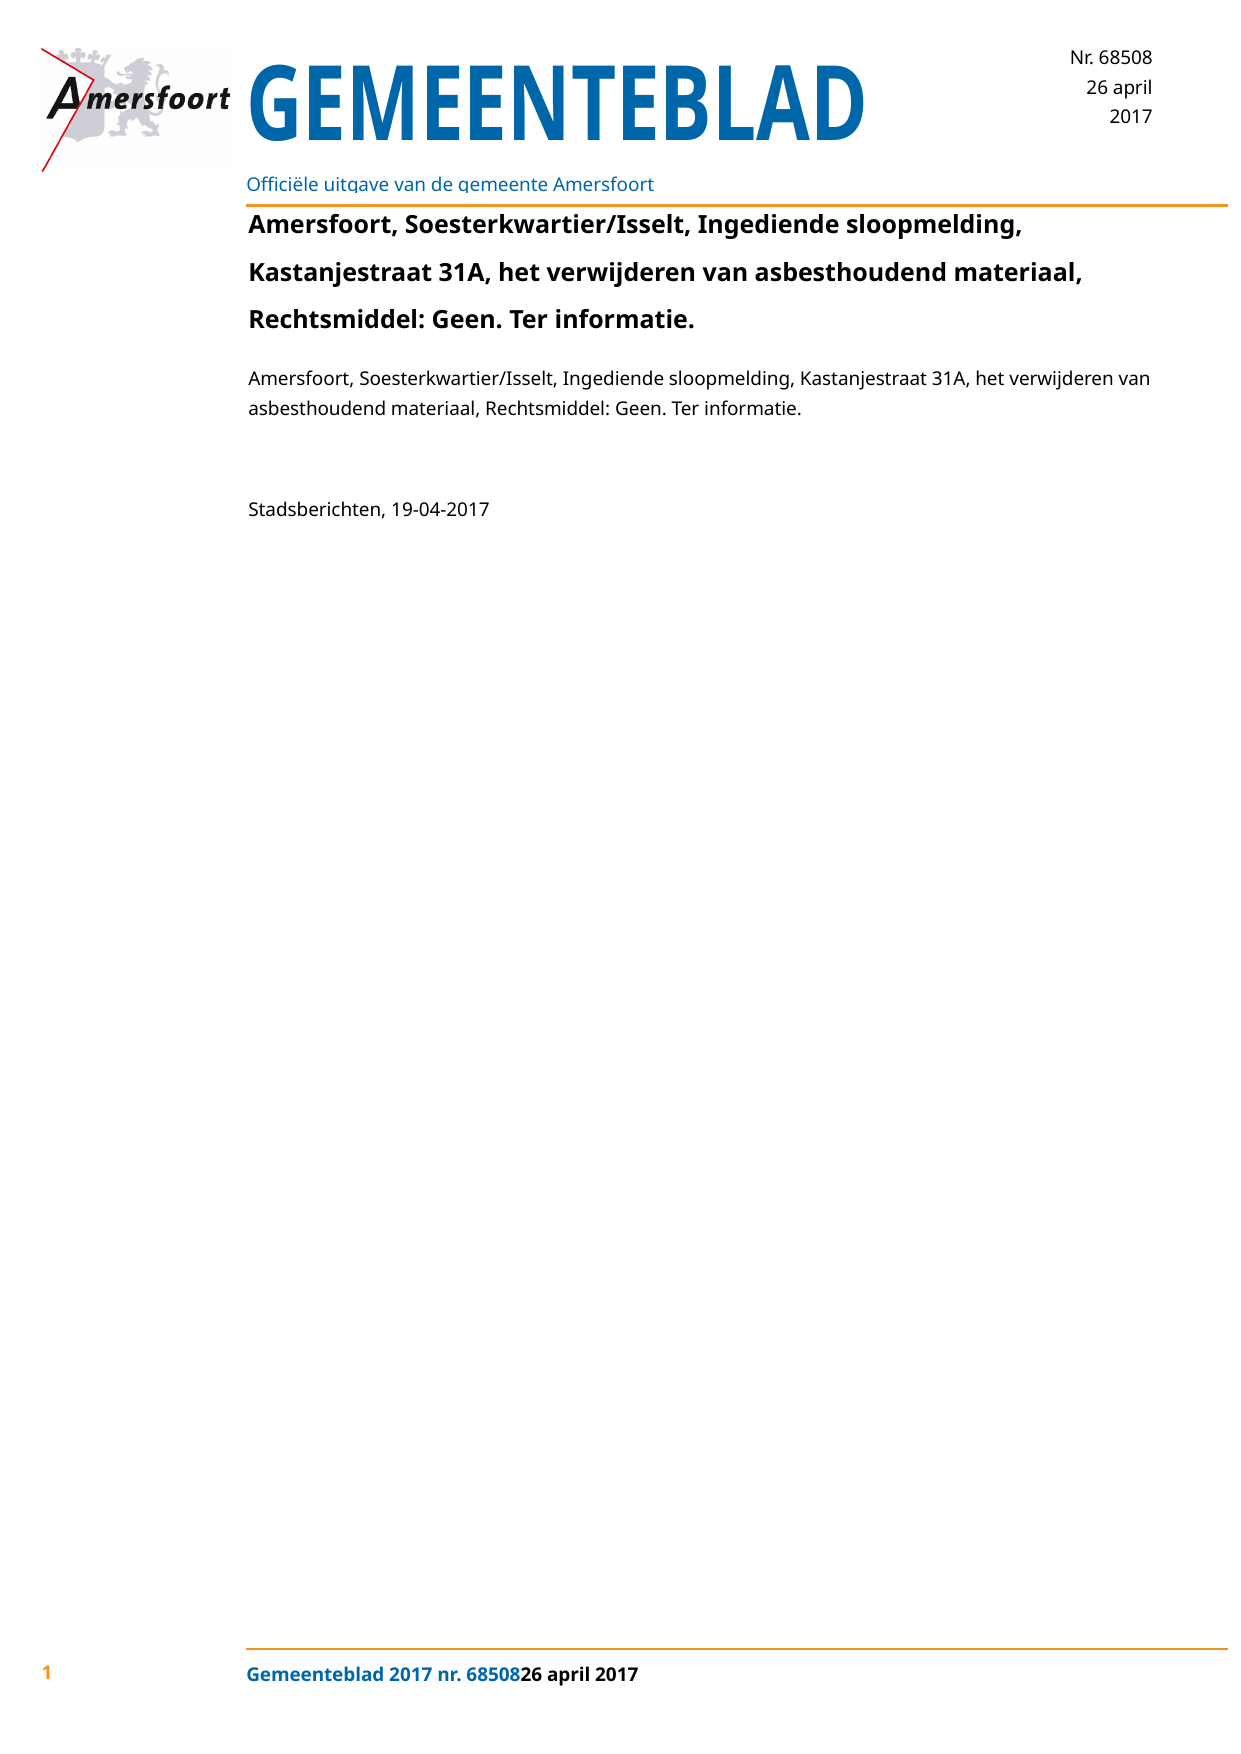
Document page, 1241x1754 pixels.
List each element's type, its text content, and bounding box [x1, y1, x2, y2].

text Amersfoort, Soesterkwartier/Isselt, Ingediende sloopmelding, Kastanjestraat 31A, het verwijderen van asbesthoudend materiaal, Rechtsmiddel: Geen. Ter informatie. [248, 366, 1152, 421]
text Stadsberichten, 19-04-2017 [248, 496, 1152, 522]
picture [41, 47, 231, 172]
text Amersfoort, Soesterkwartier/Isselt, Ingediende sloopmelding, Kastanjestraat 31A, het verwijderen van asbesthoudend materiaal, Rechtsmiddel: Geen. Ter informatie. [248, 207, 1152, 336]
